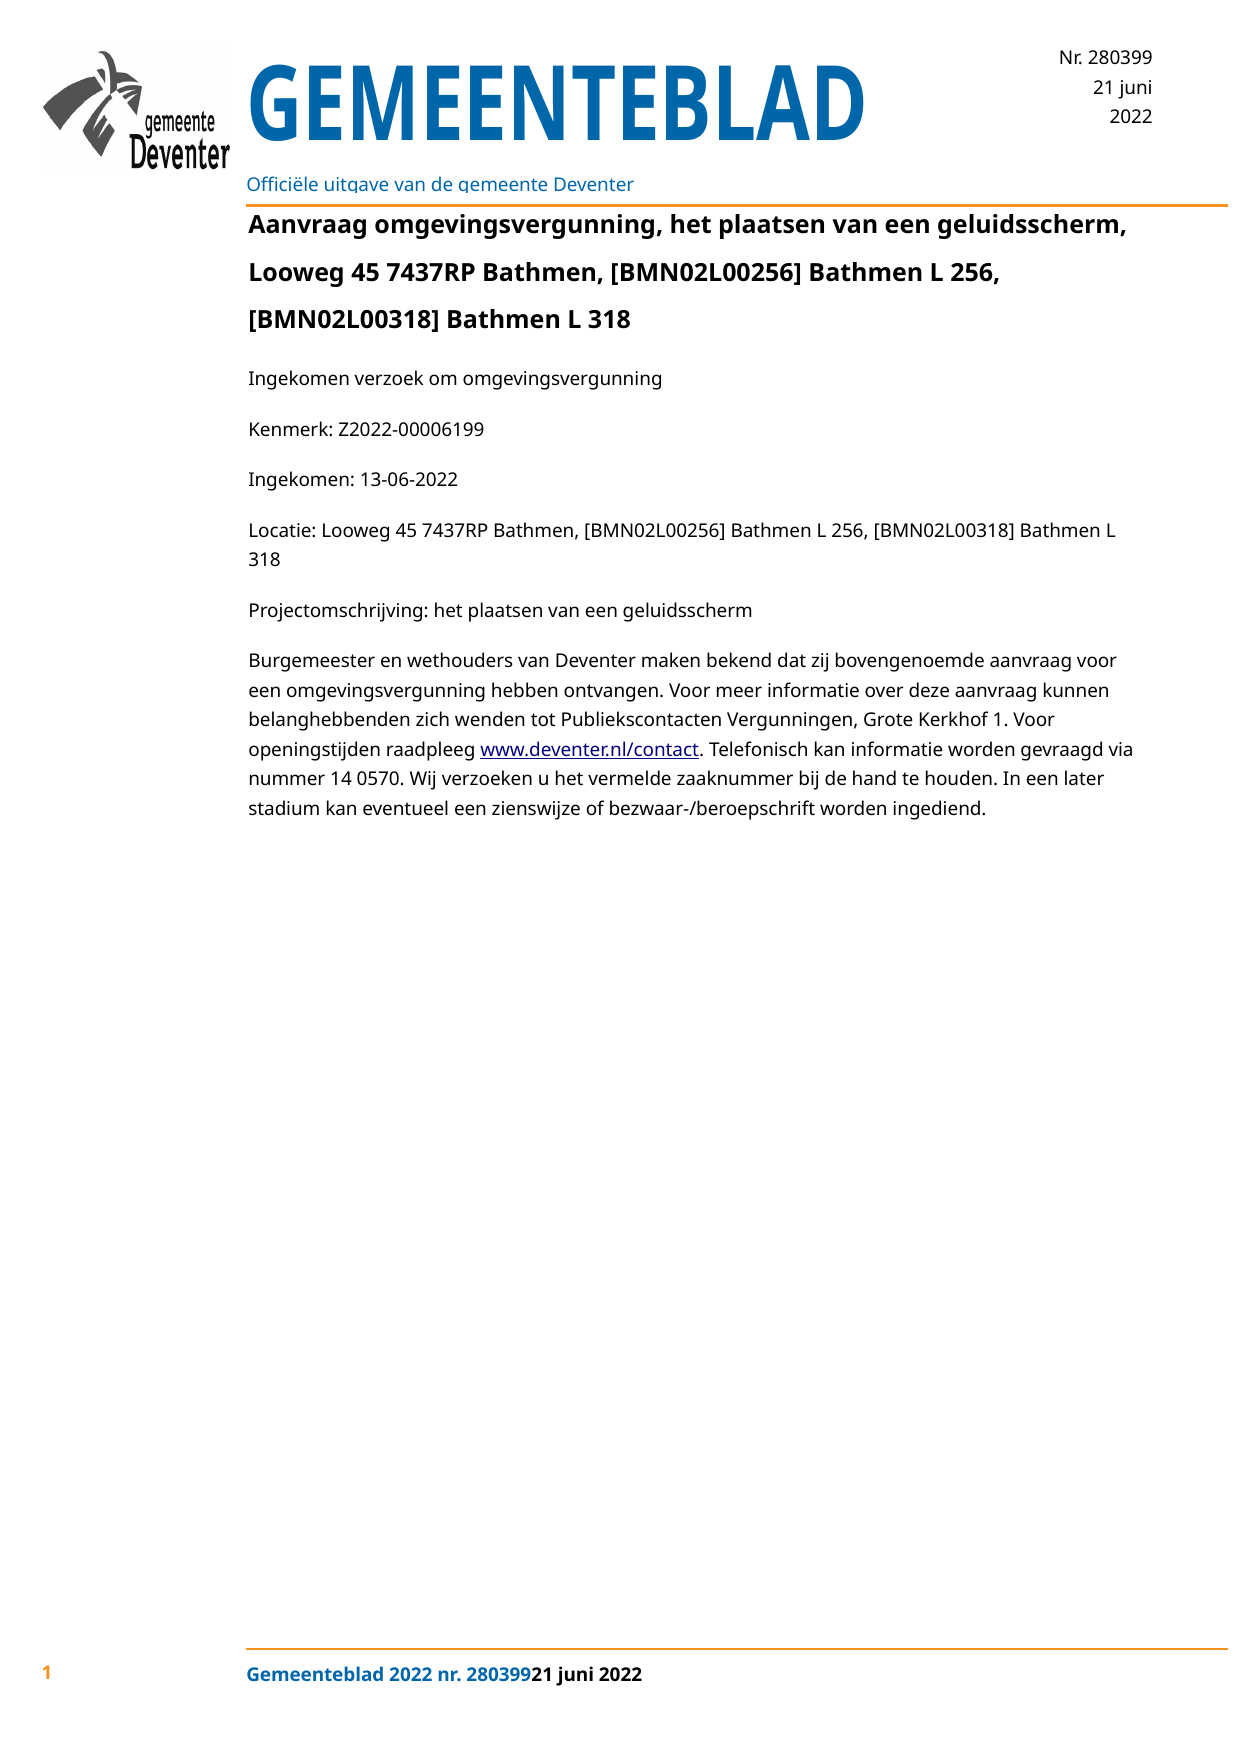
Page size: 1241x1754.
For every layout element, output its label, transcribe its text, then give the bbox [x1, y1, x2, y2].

text Ingekomen verzoek om omgevingsvergunning [248, 366, 1152, 391]
text Aanvraag omgevingsvergunning, het plaatsen van een geluidsscherm, Looweg 45 7437RP Bathmen, [BMN02L00256] Bathmen L 256, [BMN02L00318] Bathmen L 318 [248, 207, 1152, 336]
text Ingekomen: 13-06-2022 [248, 466, 1152, 492]
picture [41, 47, 231, 172]
text Kenmerk: Z2022-00006199 [248, 416, 1152, 442]
text Projectomschrijving: het plaatsen van een geluidsscherm [248, 597, 1152, 622]
text Burgemeester en wethouders van Deventer maken bekend dat zij bovengenoemde aanvraag voor een omgevingsvergunning hebben ontvangen. Voor meer informatie over deze aanvraag kunnen belanghebbenden zich wenden tot Publiekscontacten Vergunningen, Grote Kerkhof 1. Voor openingstijden raadpleeg www.deventer.nl/contact. Telefonisch kan informatie worden gevraagd via nummer 14 0570. Wij verzoeken u het vermelde zaaknummer bij de hand te houden. In een later stadium kan eventueel een zienswijze of bezwaar-/beroepschrift worden ingediend. [248, 647, 1152, 821]
text Locatie: Looweg 45 7437RP Bathmen, [BMN02L00256] Bathmen L 256, [BMN02L00318] Bathmen L 318 [248, 517, 1152, 572]
